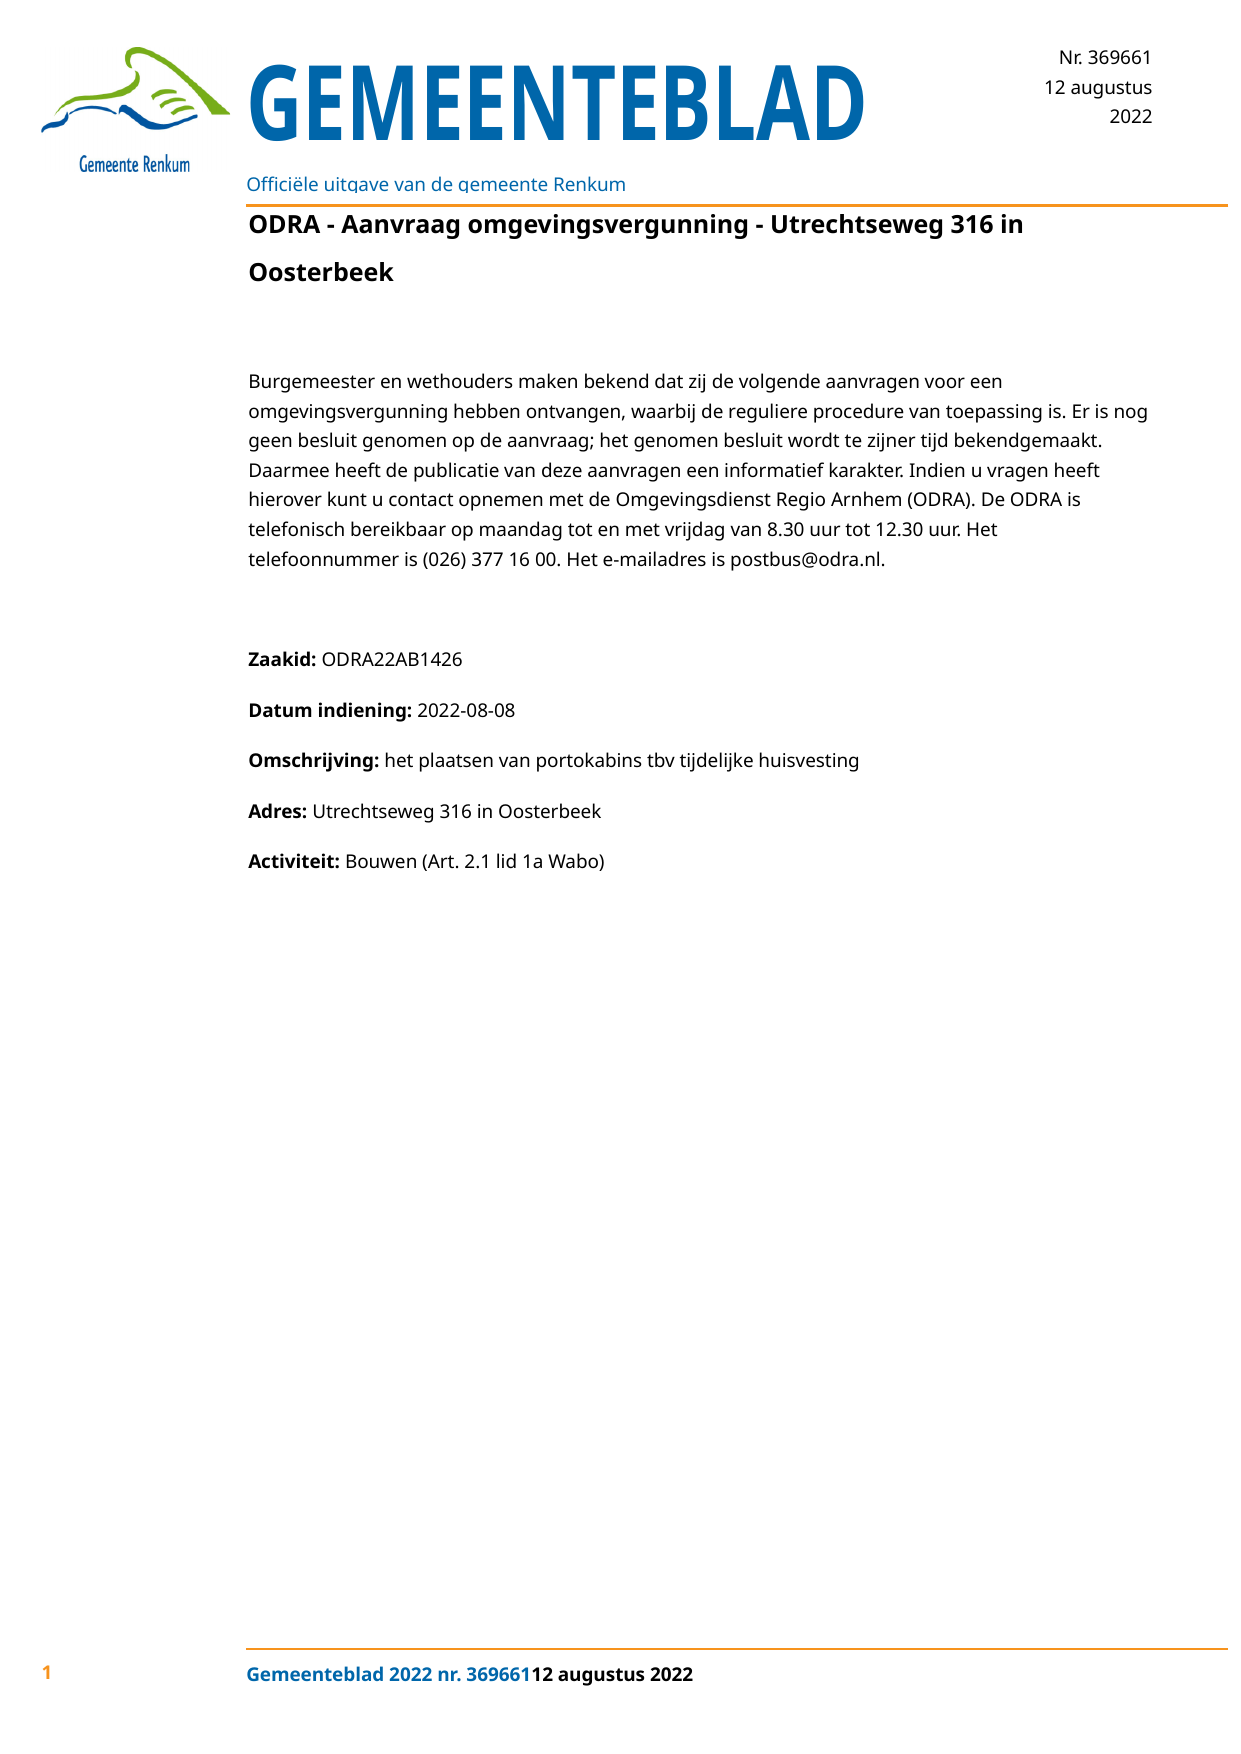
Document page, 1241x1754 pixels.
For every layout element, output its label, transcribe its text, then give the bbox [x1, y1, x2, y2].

text Burgemeester en wethouders maken bekend dat zij de volgende aanvragen voor een omgevingsvergunning hebben ontvangen, waarbij de reguliere procedure van toepassing is. Er is nog geen besluit genomen op de aanvraag; het genomen besluit wordt te zijner tijd bekendgemaakt. Daarmee heeft de publicatie van deze aanvragen een informatief karakter. Indien u vragen heeft hierover kunt u contact opnemen met de Omgevingsdienst Regio Arnhem (ODRA). De ODRA is telefonisch bereikbaar op maandag tot en met vrijdag van 8.30 uur tot 12.30 uur. Het telefoonnummer is (026) 377 16 00. Het e-mailadres is postbus@odra.nl. [248, 368, 1152, 572]
picture [41, 47, 231, 172]
text Omschrijving: het plaatsen van portokabins tbv tijdelijke huisvesting [248, 747, 1152, 773]
text ODRA - Aanvraag omgevingsvergunning - Utrechtseweg 316 in Oosterbeek [248, 207, 1152, 288]
text Datum indiening: 2022-08-08 [248, 697, 1152, 723]
text Activiteit: Bouwen (Art. 2.1 lid 1a Wabo) [248, 848, 1152, 874]
text Zaakid: ODRA22AB1426 [248, 647, 1152, 672]
text Adres: Utrechtseweg 316 in Oosterbeek [248, 798, 1152, 824]
